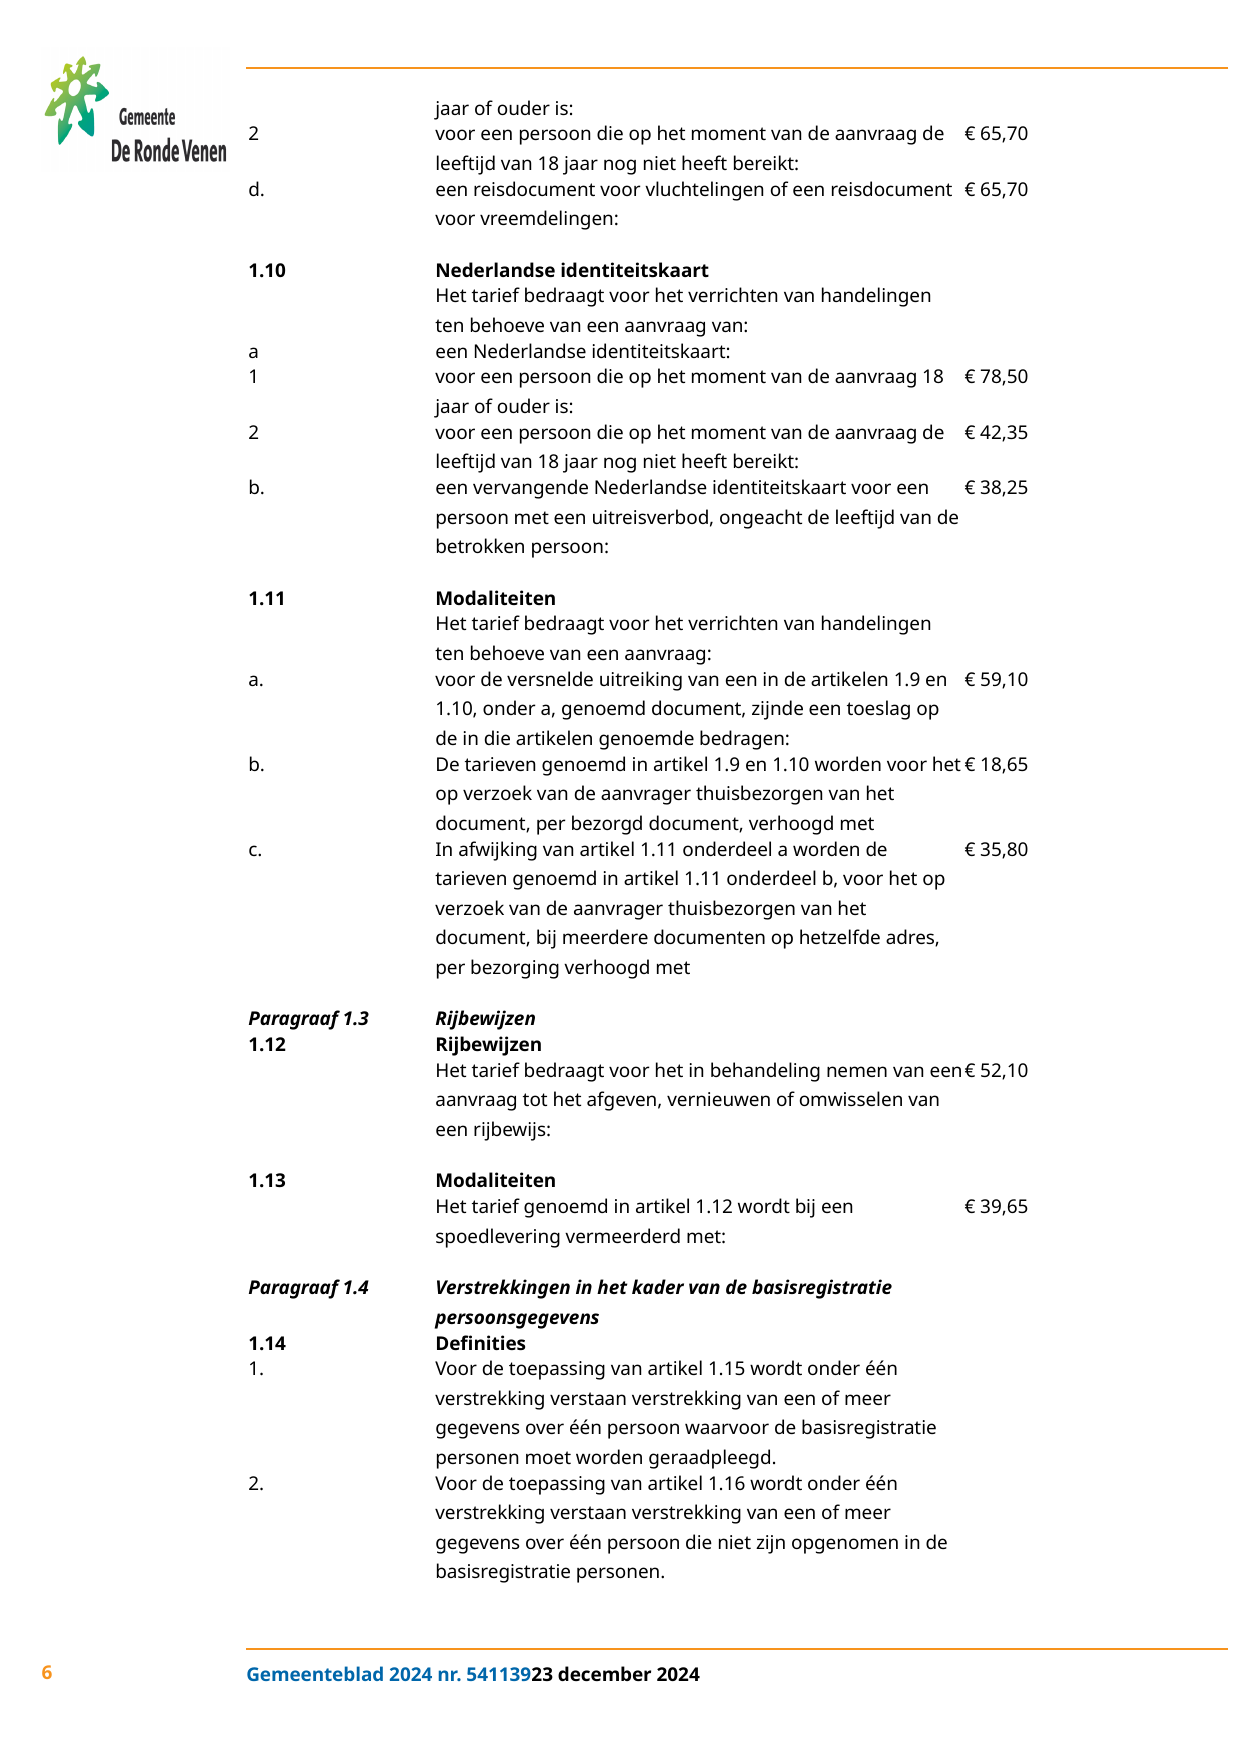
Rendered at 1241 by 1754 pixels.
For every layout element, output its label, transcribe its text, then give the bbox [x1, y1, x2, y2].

table_cell 2 [248, 121, 435, 176]
table_cell Definities [435, 1330, 964, 1355]
table_cell Nederlandse identiteitskaart [435, 257, 964, 283]
table_cell [248, 231, 435, 257]
table_cell [248, 1584, 435, 1610]
table_cell [964, 1168, 1152, 1193]
table_cell [248, 1142, 435, 1168]
table_cell [964, 980, 1152, 1006]
table_cell Voor de toepassing van artikel 1.16 wordt onder één verstrekking verstaan verstrekking van een of meer gegevens over één persoon die niet zijn opgenomen in de basisregistratie personen. [435, 1470, 964, 1584]
table_cell In afwijking van artikel 1.11 onderdeel a worden de tarieven genoemd in artikel 1.11 onderdeel b, voor het op verzoek van de aanvrager thuisbezorgen van het document, bij meerdere documenten op hetzelfde adres, per bezorging verhoogd met [435, 836, 964, 980]
table_cell c. [248, 836, 435, 980]
table_cell € 39,65 [964, 1193, 1152, 1249]
table_cell De tarieven genoemd in artikel 1.9 en 1.10 worden voor het op verzoek van de aanvrager thuisbezorgen van het document, per bezorgd document, verhoogd met [435, 751, 964, 836]
table_cell € 65,70 [964, 176, 1152, 231]
table_cell [964, 231, 1152, 257]
table_cell d. [248, 176, 435, 231]
table_cell € 52,10 [964, 1057, 1152, 1142]
table_cell € 18,65 [964, 751, 1152, 836]
table_cell Voor de toepassing van artikel 1.15 wordt onder één verstrekking verstaan verstrekking van een of meer gegevens over één persoon waarvoor de basisregistratie personen moet worden geraadpleegd. [435, 1355, 964, 1470]
table_cell b. [248, 474, 435, 559]
picture [41, 47, 231, 172]
table_cell [248, 559, 435, 585]
table_cell [964, 559, 1152, 585]
table_cell [964, 1470, 1152, 1584]
table_cell [964, 1031, 1152, 1057]
table_cell 1. [248, 1355, 435, 1470]
table_cell € 38,25 [964, 474, 1152, 559]
table_cell Rijbewijzen [435, 1031, 964, 1057]
table_cell € 59,10 [964, 666, 1152, 751]
table_cell voor een persoon die op het moment van de aanvraag 18 jaar of ouder is: [435, 364, 964, 419]
table_cell [964, 611, 1152, 666]
table_cell a. [248, 666, 435, 751]
table_cell [248, 283, 435, 338]
table_cell een Nederlandse identiteitskaart: [435, 338, 964, 364]
table_cell [435, 1584, 964, 1610]
table_cell Het tarief bedraagt voor het verrichten van handelingen ten behoeve van een aanvraag: [435, 611, 964, 666]
table_cell [964, 1142, 1152, 1168]
table_cell [248, 95, 435, 121]
table_cell [248, 1193, 435, 1249]
table_cell een vervangende Nederlandse identiteitskaart voor een persoon met een uitreisverbod, ongeacht de leeftijd van de betrokken persoon: [435, 474, 964, 559]
table_cell voor een persoon die op het moment van de aanvraag de leeftijd van 18 jaar nog niet heeft bereikt: [435, 419, 964, 474]
table_cell b. [248, 751, 435, 836]
table_cell [964, 257, 1152, 283]
table_cell voor een persoon die op het moment van de aanvraag de leeftijd van 18 jaar nog niet heeft bereikt: [435, 121, 964, 176]
table_cell een reisdocument voor vluchtelingen of een reisdocument voor vreemdelingen: [435, 176, 964, 231]
table_cell [435, 1142, 964, 1168]
table_cell Paragraaf 1.4 [248, 1274, 435, 1330]
table_cell [435, 1249, 964, 1274]
table_cell [964, 1006, 1152, 1031]
table_cell [248, 1249, 435, 1274]
table_cell [964, 1274, 1152, 1330]
table_cell [964, 1584, 1152, 1610]
table_cell 1.12 [248, 1031, 435, 1057]
table_cell € 42,35 [964, 419, 1152, 474]
table_cell jaar of ouder is: [435, 95, 964, 121]
table_cell [964, 95, 1152, 121]
table_cell [964, 338, 1152, 364]
table_cell 1.10 [248, 257, 435, 283]
table_cell [435, 231, 964, 257]
table_cell € 65,70 [964, 121, 1152, 176]
table_cell voor de versnelde uitreiking van een in de artikelen 1.9 en 1.10, onder a, genoemd document, zijnde een toeslag op de in die artikelen genoemde bedragen: [435, 666, 964, 751]
table_cell Het tarief genoemd in artikel 1.12 wordt bij een spoedlevering vermeerderd met: [435, 1193, 964, 1249]
table_cell [964, 1249, 1152, 1274]
table_cell Modaliteiten [435, 1168, 964, 1193]
table_cell [964, 585, 1152, 611]
table_cell [964, 1330, 1152, 1355]
table_cell € 78,50 [964, 364, 1152, 419]
table_cell [248, 1057, 435, 1142]
table_cell Rijbewijzen [435, 1006, 964, 1031]
table_cell [435, 559, 964, 585]
table_cell 1 [248, 364, 435, 419]
table_cell 1.13 [248, 1168, 435, 1193]
table_cell [248, 980, 435, 1006]
table_cell 1.11 [248, 585, 435, 611]
table_cell [964, 283, 1152, 338]
table_cell Het tarief bedraagt voor het in behandeling nemen van een aanvraag tot het afgeven, vernieuwen of omwisselen van een rijbewijs: [435, 1057, 964, 1142]
table_cell € 35,80 [964, 836, 1152, 980]
table_cell Het tarief bedraagt voor het verrichten van handelingen ten behoeve van een aanvraag van: [435, 283, 964, 338]
table_cell [964, 1355, 1152, 1470]
table_cell 1.14 [248, 1330, 435, 1355]
table_cell 2. [248, 1470, 435, 1584]
table_cell 2 [248, 419, 435, 474]
table_cell Paragraaf 1.3 [248, 1006, 435, 1031]
table_cell Modaliteiten [435, 585, 964, 611]
table_cell Verstrekkingen in het kader van de basisregistratie persoonsgegevens [435, 1274, 964, 1330]
table_cell [435, 980, 964, 1006]
table_cell a [248, 338, 435, 364]
table_cell [248, 611, 435, 666]
